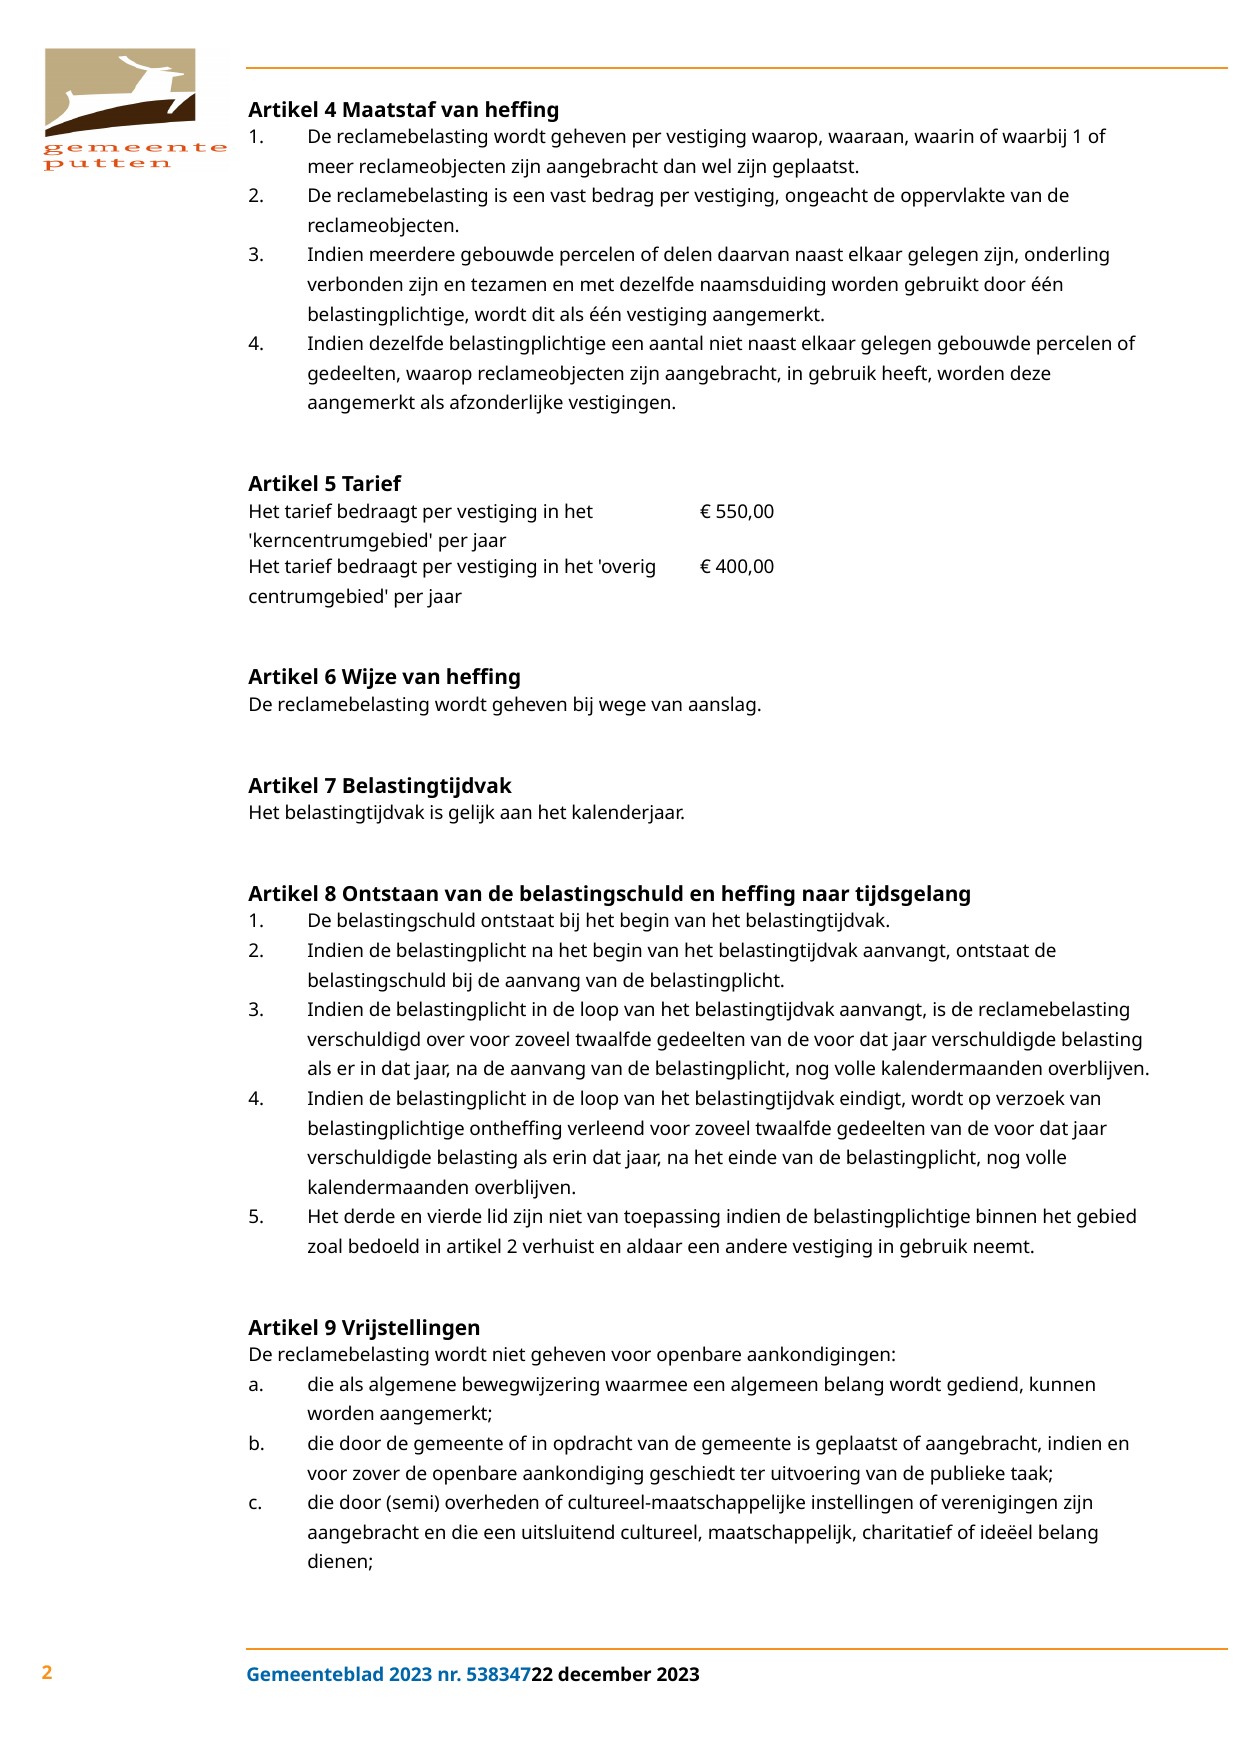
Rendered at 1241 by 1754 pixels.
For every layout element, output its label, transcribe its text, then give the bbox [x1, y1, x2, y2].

text Artikel 4 Maatstaf van heffing [248, 95, 1152, 123]
list Indien de belastingplicht in de loop van het belastingtijdvak aanvangt, is de reclamebelasting verschuldigd over voor zoveel twaalfde gedeelten van de voor dat jaar verschuldigde belasting als er in dat jaar, na de aanvang van de belastingplicht, nog volle kalendermaanden overblijven. [248, 996, 1152, 1081]
text Het belastingtijdvak is gelijk aan het kalenderjaar. [248, 799, 1152, 825]
table_cell Het tarief bedraagt per vestiging in het 'overig centrumgebied' per jaar [248, 553, 700, 609]
list Het derde en vierde lid zijn niet van toepassing indien de belastingplichtige binnen het gebied zoal bedoeld in artikel 2 verhuist en aldaar een andere vestiging in gebruik neemt. [248, 1203, 1152, 1259]
list Indien dezelfde belastingplichtige een aantal niet naast elkaar gelegen gebouwde percelen of gedeelten, waarop reclameobjecten zijn aangebracht, in gebruik heeft, worden deze aangemerkt als afzonderlijke vestigingen. [248, 330, 1152, 415]
list De belastingschuld ontstaat bij het begin van het belastingtijdvak. [248, 908, 1152, 933]
list Indien de belastingplicht in de loop van het belastingtijdvak eindigt, wordt op verzoek van belastingplichtige ontheffing verleend voor zoveel twaalfde gedeelten van de voor dat jaar verschuldigde belasting als erin dat jaar, na het einde van de belastingplicht, nog volle kalendermaanden overblijven. [248, 1085, 1152, 1199]
text De reclamebelasting wordt geheven bij wege van aanslag. [248, 691, 1152, 716]
list Indien meerdere gebouwde percelen of delen daarvan naast elkaar gelegen zijn, onderling verbonden zijn en tezamen en met dezelfde naamsduiding worden gebruikt door één belastingplichtige, wordt dit als één vestiging aangemerkt. [248, 242, 1152, 326]
picture [41, 47, 231, 172]
text Artikel 9 Vrijstellingen [248, 1313, 1152, 1341]
list Indien de belastingplicht na het begin van het belastingtijdvak aanvangt, ontstaat de belastingschuld bij de aanvang van de belastingplicht. [248, 937, 1152, 992]
list De reclamebelasting is een vast bedrag per vestiging, ongeacht de oppervlakte van de reclameobjecten. [248, 182, 1152, 238]
table_cell € 400,00 [700, 553, 1152, 609]
text Artikel 7 Belastingtijdvak [248, 771, 1152, 799]
list die door (semi) overheden of cultureel-maatschappelijke instellingen of verenigingen zijn aangebracht en die een uitsluitend cultureel, maatschappelijk, charitatief of ideëel belang dienen; [248, 1489, 1152, 1574]
text Artikel 8 Ontstaan van de belastingschuld en heffing naar tijdsgelang [248, 879, 1152, 908]
text Artikel 6 Wijze van heffing [248, 662, 1152, 691]
text Artikel 5 Tarief [248, 469, 1152, 498]
list die door de gemeente of in opdracht van de gemeente is geplaatst of aangebracht, indien en voor zover de openbare aankondiging geschiedt ter uitvoering van de publieke taak; [248, 1430, 1152, 1486]
table_header € 550,00 [700, 498, 1152, 553]
list De reclamebelasting wordt geheven per vestiging waarop, waaraan, waarin of waarbij 1 of meer reclameobjecten zijn aangebracht dan wel zijn geplaatst. [248, 123, 1152, 178]
list die als algemene bewegwijzering waarmee een algemeen belang wordt gediend, kunnen worden aangemerkt; [248, 1371, 1152, 1426]
table_header Het tarief bedraagt per vestiging in het 'kerncentrumgebied' per jaar [248, 498, 700, 553]
text De reclamebelasting wordt niet geheven voor openbare aankondigingen: [248, 1341, 1152, 1367]
